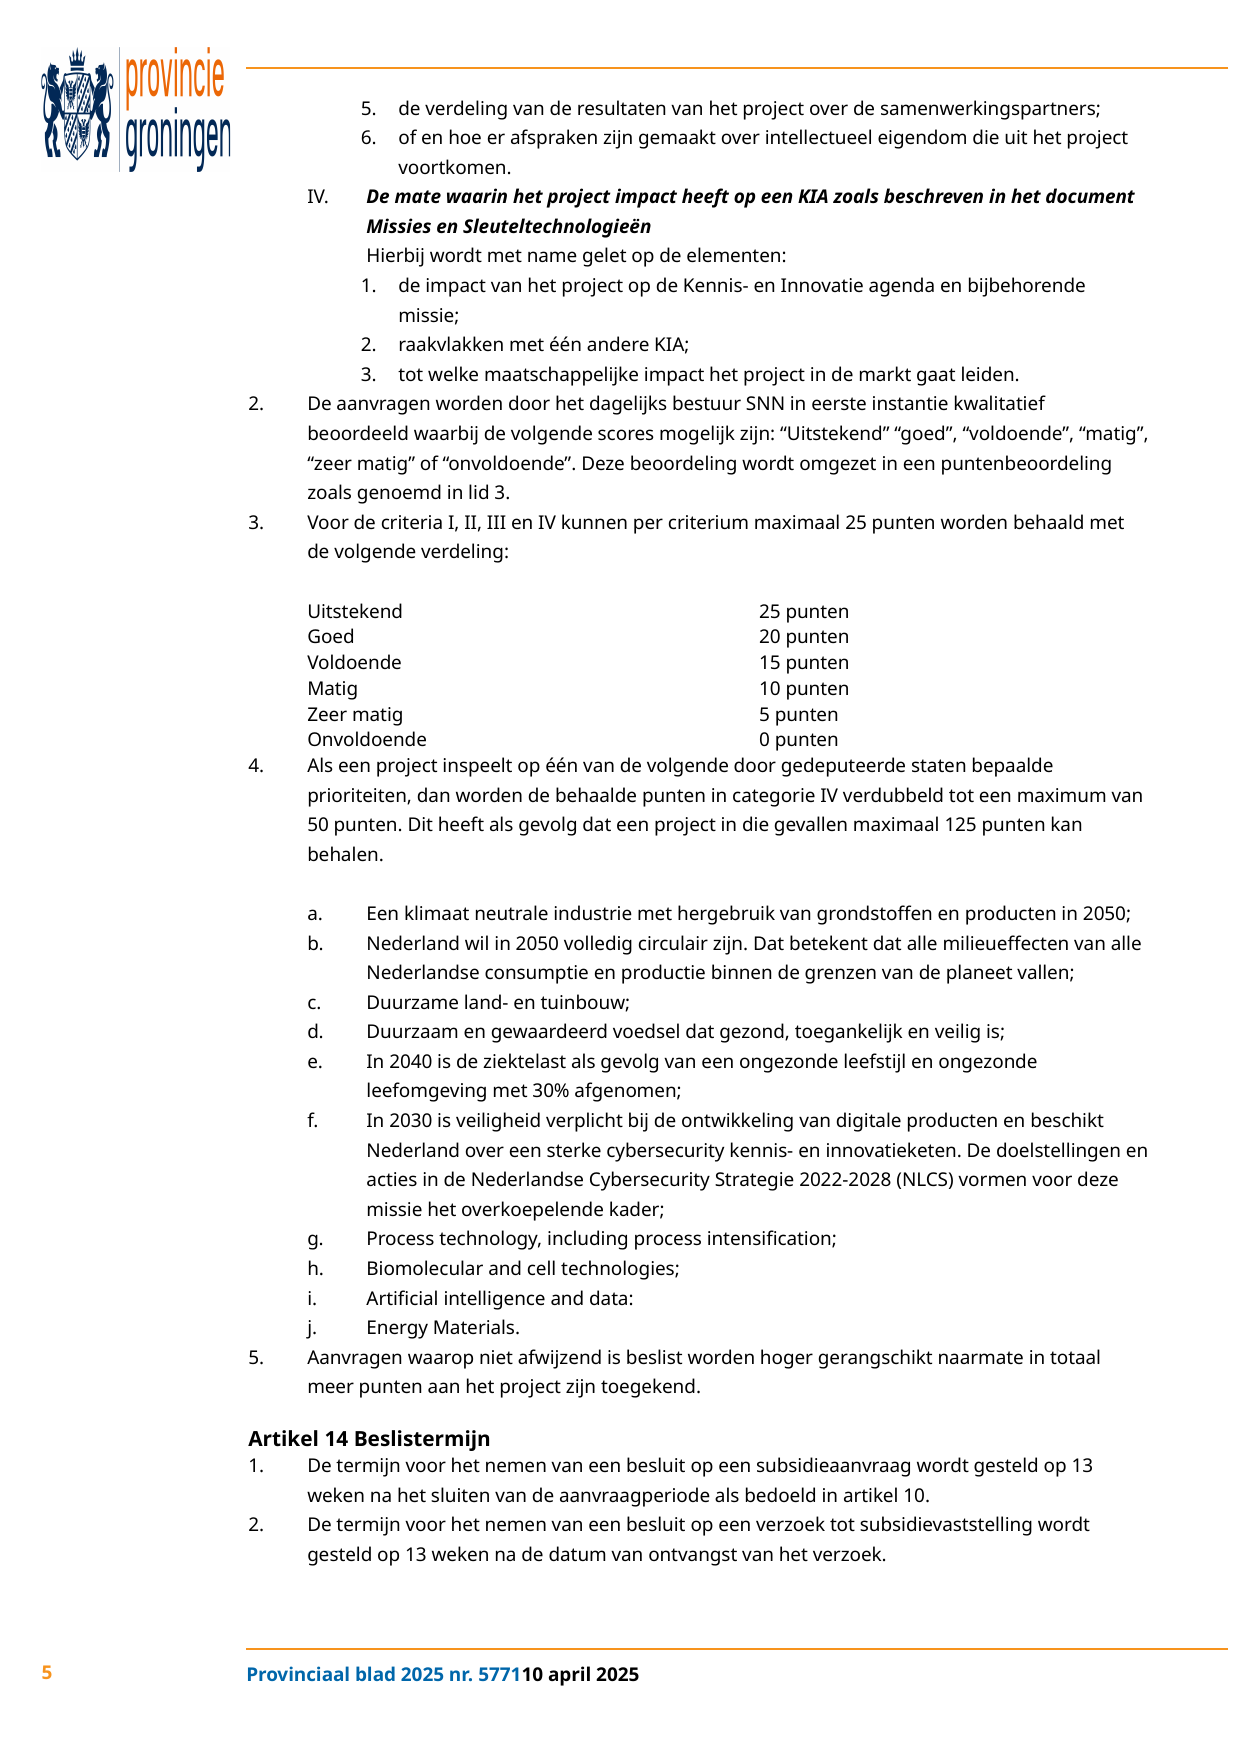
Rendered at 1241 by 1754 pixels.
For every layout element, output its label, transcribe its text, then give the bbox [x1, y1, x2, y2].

list Een klimaat neutrale industrie met hergebruik van grondstoffen en producten in 2050; [307, 900, 1152, 926]
list Biomolecular and cell technologies; [307, 1255, 1152, 1281]
table_cell Goed [307, 624, 759, 649]
table_cell Matig [307, 675, 759, 701]
table_header 25 punten [759, 598, 1211, 623]
list In 2030 is veiligheid verplicht bij de ontwikkeling van digitale producten en beschikt Nederland over een sterke cybersecurity kennis- en innovatieketen. De doelstellingen en acties in de Nederlandse Cybersecurity Strategie 2022-2028 (NLCS) vormen voor deze missie het overkoepelende kader; [307, 1107, 1152, 1222]
table_cell Voldoende [307, 649, 759, 675]
list In 2040 is de ziektelast als gevolg van een ongezonde leefstijl en ongezonde leefomgeving met 30% afgenomen; [307, 1048, 1152, 1103]
list tot welke maatschappelijke impact het project in de markt gaat leiden. [361, 361, 1152, 387]
list raakvlakken met één andere KIA; [361, 331, 1152, 357]
table_cell 0 punten [759, 726, 1211, 752]
list de verdeling van de resultaten van het project over de samenwerkingspartners; [361, 95, 1152, 121]
table_cell Zeer matig [307, 701, 759, 726]
list Duurzaam en gewaardeerd voedsel dat gezond, toegankelijk en veilig is; [307, 1018, 1152, 1044]
list De termijn voor het nemen van een besluit op een verzoek tot subsidievaststelling wordt gesteld op 13 weken na de datum van ontvangst van het verzoek. [248, 1512, 1152, 1567]
picture [41, 47, 231, 172]
list Voor de criteria I, II, III en IV kunnen per criterium maximaal 25 punten worden behaald met de volgende verdeling: [248, 509, 1152, 564]
table_cell Onvoldoende [307, 726, 759, 752]
list Aanvragen waarop niet afwijzend is beslist worden hoger gerangschikt naarmate in totaal meer punten aan het project zijn toegekend. [248, 1344, 1152, 1399]
list De termijn voor het nemen van een besluit op een subsidieaanvraag wordt gesteld op 13 weken na het sluiten van de aanvraagperiode als bedoeld in artikel 10. [248, 1452, 1152, 1508]
table_cell 20 punten [759, 624, 1211, 649]
list Energy Materials. [307, 1314, 1152, 1340]
table_header Uitstekend [307, 598, 759, 623]
list Artificial intelligence and data: [307, 1285, 1152, 1311]
table_cell 10 punten [759, 675, 1211, 701]
list Duurzame land- en tuinbouw; [307, 989, 1152, 1015]
list of en hoe er afspraken zijn gemaakt over intellectueel eigendom die uit het project voortkomen. [361, 124, 1152, 180]
text Artikel 14 Beslistermijn [248, 1424, 1152, 1452]
table_cell 15 punten [759, 649, 1211, 675]
list Nederland wil in 2050 volledig circulair zijn. Dat betekent dat alle milieueffecten van alle Nederlandse consumptie en productie binnen de grenzen van de planeet vallen; [307, 930, 1152, 985]
list de impact van het project op de Kennis- en Innovatie agenda en bijbehorende missie; [361, 272, 1152, 328]
list De aanvragen worden door het dagelijks bestuur SNN in eerste instantie kwalitatief beoordeeld waarbij de volgende scores mogelijk zijn: “Uitstekend” “goed”, “voldoende”, “matig”, “zeer matig” of “onvoldoende”. Deze beoordeling wordt omgezet in een puntenbeoordeling zoals genoemd in lid 3. [248, 391, 1152, 505]
list Hierbij wordt met name gelet op de elementen: [307, 243, 1152, 268]
list De mate waarin het project impact heeft op een KIA zoals beschreven in het document Missies en Sleuteltechnologieën [307, 183, 1152, 239]
list Als een project inspeelt op één van de volgende door gedeputeerde staten bepaalde prioriteiten, dan worden de behaalde punten in categorie IV verdubbeld tot een maximum van 50 punten. Dit heeft als gevolg dat een project in die gevallen maximaal 125 punten kan behalen. [248, 752, 1152, 867]
table_cell 5 punten [759, 701, 1211, 726]
list Process technology, including process intensification; [307, 1226, 1152, 1251]
